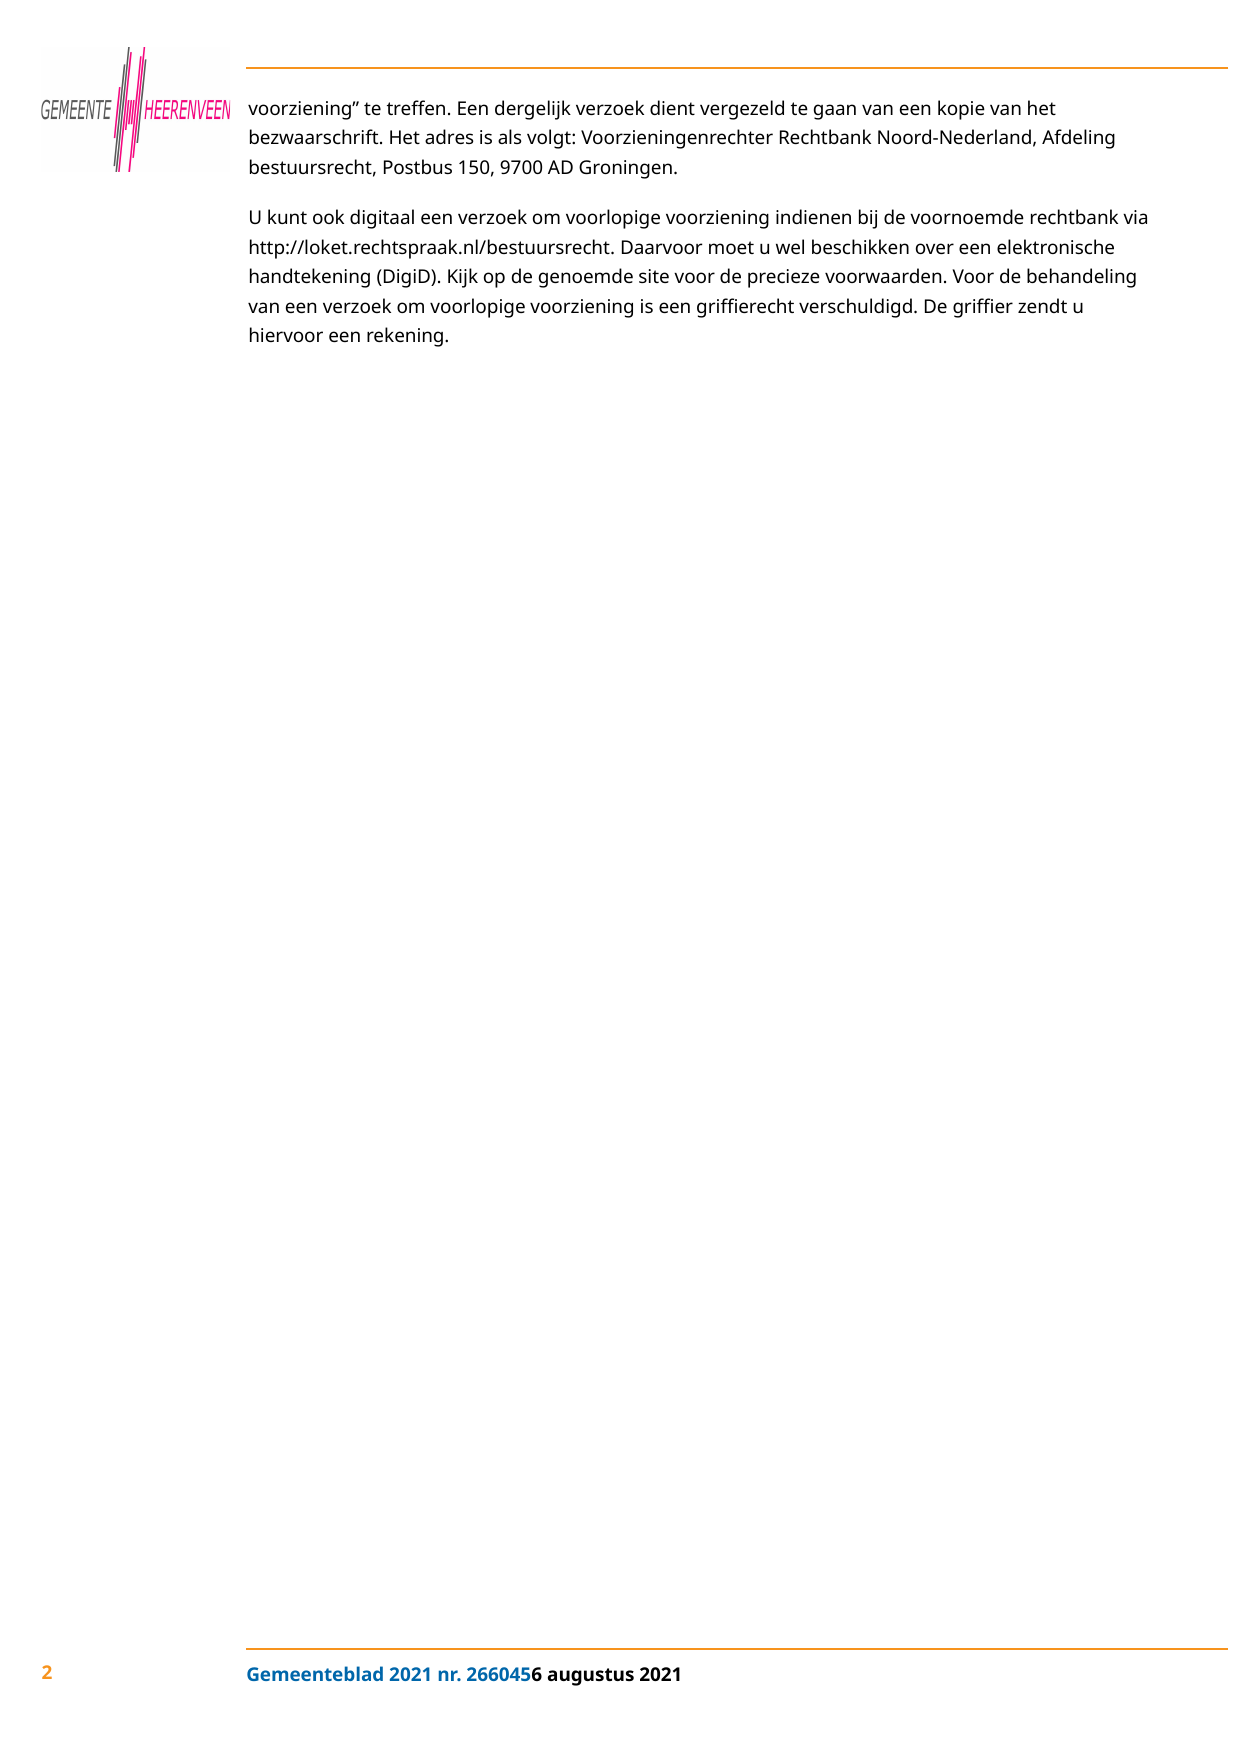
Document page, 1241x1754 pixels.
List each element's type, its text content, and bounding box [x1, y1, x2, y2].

text voorziening” te treffen. Een dergelijk verzoek dient vergezeld te gaan van een kopie van het bezwaarschrift. Het adres is als volgt: Voorzieningenrechter Rechtbank Noord-Nederland, Afdeling bestuursrecht, Postbus 150, 9700 AD Groningen. [248, 95, 1152, 180]
text U kunt ook digitaal een verzoek om voorlopige voorziening indienen bij de voornoemde rechtbank via http://loket.rechtspraak.nl/bestuursrecht. Daarvoor moet u wel beschikken over een elektronische handtekening (DigiD). Kijk op de genoemde site voor de precieze voorwaarden. Voor de behandeling van een verzoek om voorlopige voorziening is een griffierecht verschuldigd. De griffier zendt u hiervoor een rekening. [248, 204, 1152, 348]
picture [41, 47, 231, 172]
